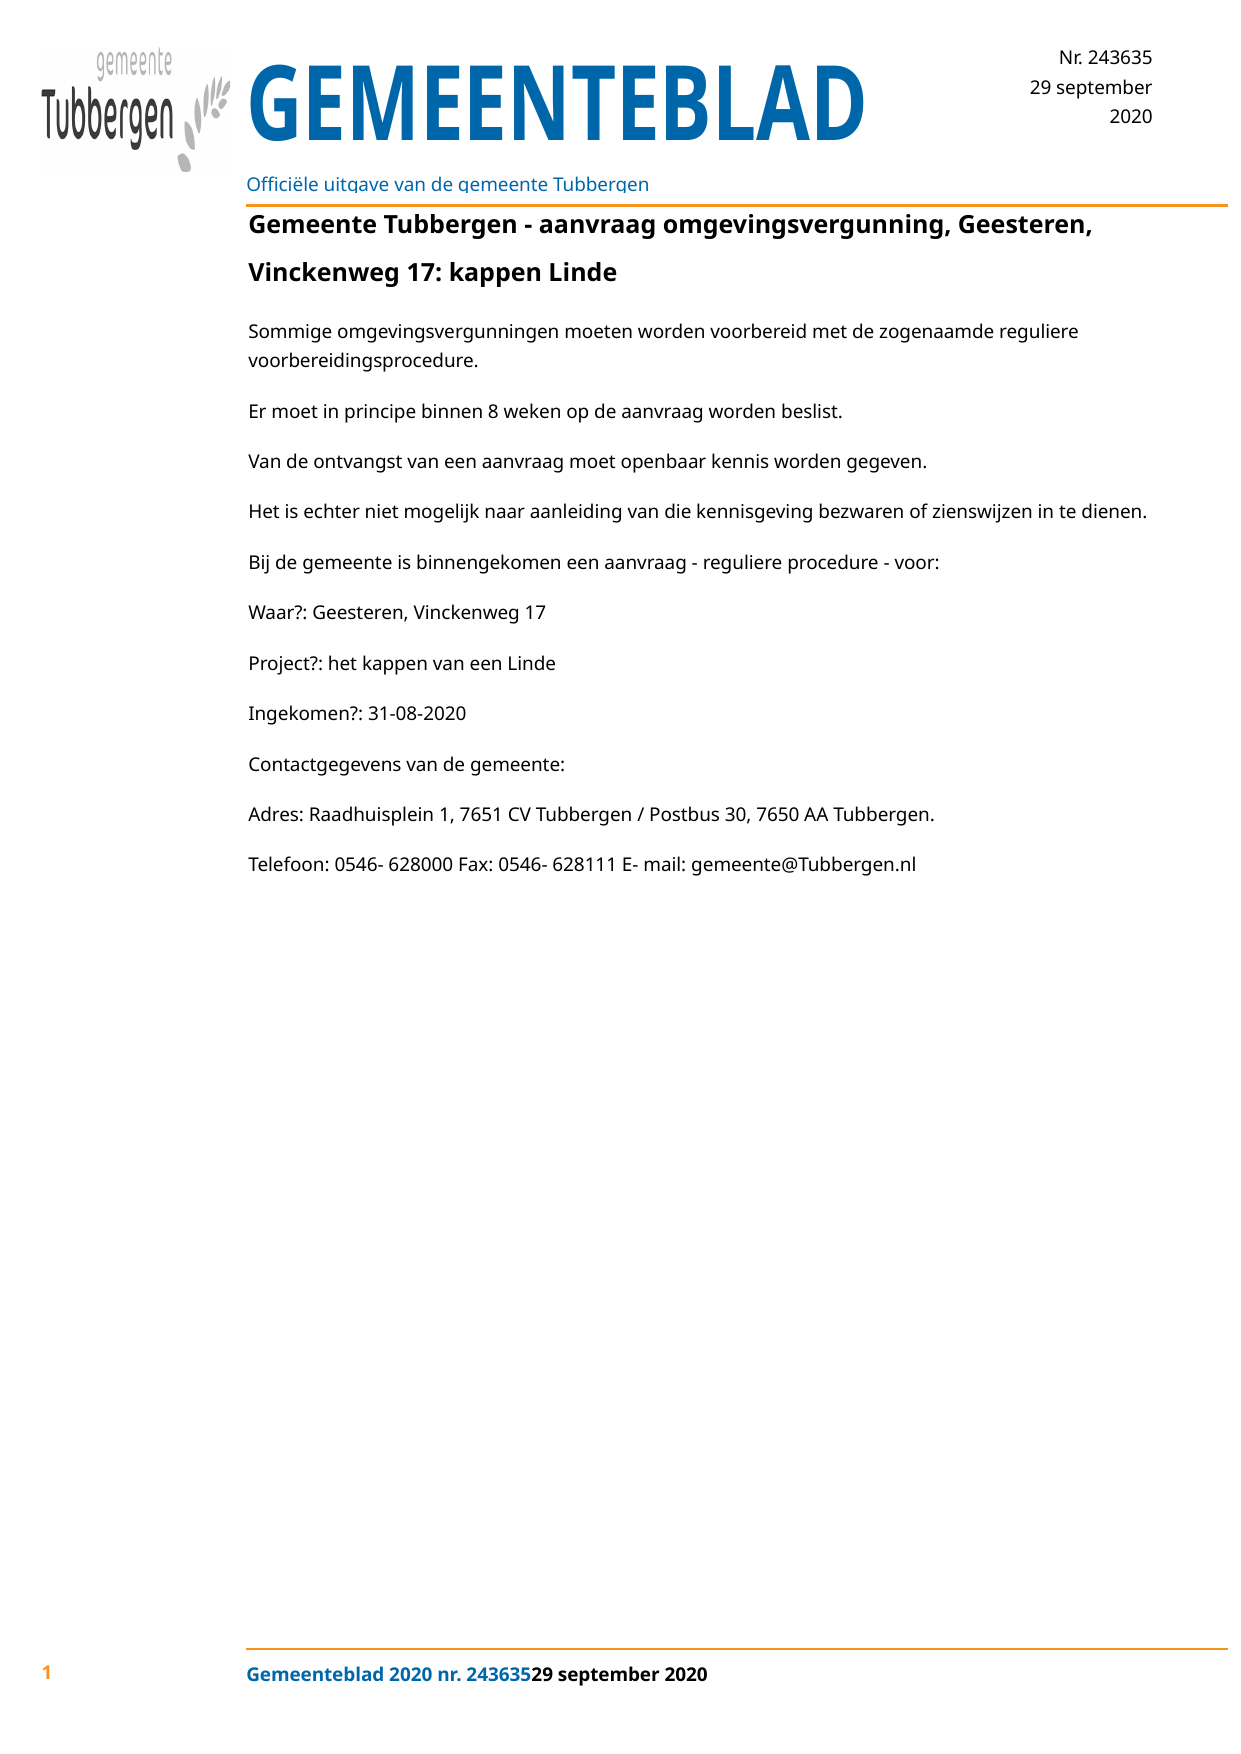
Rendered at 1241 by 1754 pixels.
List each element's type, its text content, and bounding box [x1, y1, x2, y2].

text Adres: Raadhuisplein 1, 7651 CV Tubbergen / Postbus 30, 7650 AA Tubbergen. [248, 801, 1152, 827]
text Van de ontvangst van een aanvraag moet openbaar kennis worden gegeven. [248, 448, 1152, 474]
text Bij de gemeente is binnengekomen een aanvraag - reguliere procedure - voor: [248, 549, 1152, 575]
text Telefoon: 0546- 628000 Fax: 0546- 628111 E- mail: gemeente@Tubbergen.nl [248, 852, 1152, 877]
text Gemeente Tubbergen - aanvraag omgevingsvergunning, Geesteren, Vinckenweg 17: kappen Linde [248, 207, 1152, 288]
text Project?: het kappen van een Linde [248, 650, 1152, 676]
picture [41, 47, 231, 172]
text Waar?: Geesteren, Vinckenweg 17 [248, 599, 1152, 625]
text Sommige omgevingsvergunningen moeten worden voorbereid met de zogenaamde reguliere voorbereidingsprocedure. [248, 318, 1152, 373]
text Contactgegevens van de gemeente: [248, 751, 1152, 777]
text Er moet in principe binnen 8 weken op de aanvraag worden beslist. [248, 398, 1152, 424]
text Ingekomen?: 31-08-2020 [248, 700, 1152, 726]
text Het is echter niet mogelijk naar aanleiding van die kennisgeving bezwaren of zienswijzen in te dienen. [248, 499, 1152, 524]
